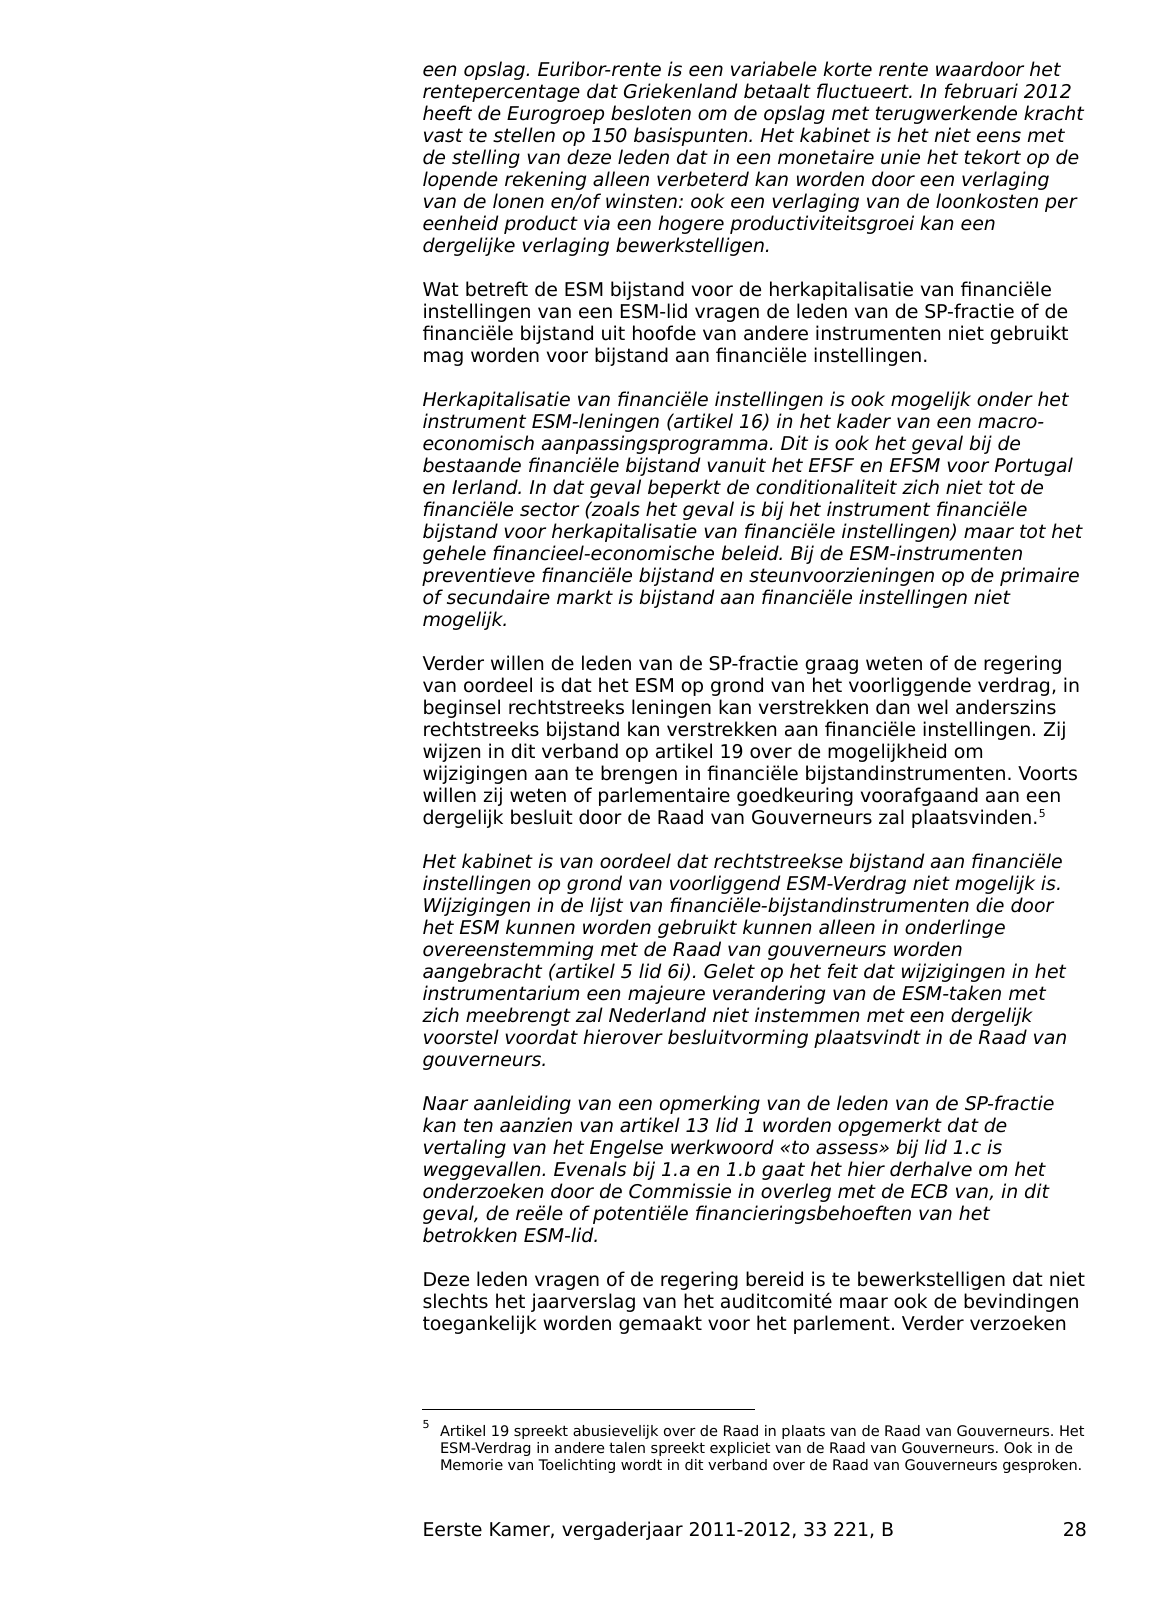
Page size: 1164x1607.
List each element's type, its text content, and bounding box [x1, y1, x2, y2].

text een opslag. Euribor-rente is een variabele korte rente waardoor het rentepercentage dat Griekenland betaalt fluctueert. In februari 2012 heeft de Eurogroep besloten om de opslag met terugwerkende kracht vast te stellen op 150 basispunten. Het kabinet is het niet eens met de stelling van deze leden dat in een monetaire unie het tekort op de lopende rekening alleen verbeterd kan worden door een verlaging van de lonen en/of winsten: ook een verlaging van de loonkosten per eenheid product via een hogere productiviteitsgroei kan een dergelijke verlaging bewerkstelligen. [422, 59, 1087, 257]
text Het kabinet is van oordeel dat rechtstreekse bijstand aan financiële instellingen op grond van voorliggend ESM-Verdrag niet mogelijk is. Wijzigingen in de lijst van financiële-bijstandinstrumenten die door het ESM kunnen worden gebruikt kunnen alleen in onderlinge overeenstemming met de Raad van gouverneurs worden aangebracht (artikel 5 lid 6i). Gelet op het feit dat wijzigingen in het instrumentarium een majeure verandering van de ESM-taken met zich meebrengt zal Nederland niet instemmen met een dergelijk voorstel voordat hierover besluitvorming plaatsvindt in de Raad van gouverneurs. [422, 851, 1087, 1071]
text Deze leden vragen of de regering bereid is te bewerkstelligen dat niet slechts het jaarverslag van het auditcomité maar ook de bevindingen toegankelijk worden gemaakt voor het parlement. Verder verzoeken [422, 1269, 1087, 1335]
text Verder willen de leden van de SP-fractie graag weten of de regering van oordeel is dat het ESM op grond van het voorliggende verdrag, in beginsel rechtstreeks leningen kan verstrekken dan wel anderszins rechtstreeks bijstand kan verstrekken aan financiële instellingen. Zij wijzen in dit verband op artikel 19 over de mogelijkheid om wijzigingen aan te brengen in financiële bijstandinstrumenten. Voorts willen zij weten of parlementaire goedkeuring voorafgaand aan een dergelijk besluit door de Raad van Gouverneurs zal plaatsvinden. [422, 653, 1087, 829]
text Artikel 19 spreekt abusievelijk over de Raad in plaats van de Raad van Gouverneurs. Het ESM-Verdrag in andere talen spreekt expliciet van de Raad van Gouverneurs. Ook in de Memorie van Toelichting wordt in dit verband over de Raad van Gouverneurs gesproken. [422, 1418, 1087, 1474]
text Wat betreft de ESM bijstand voor de herkapitalisatie van financiële instellingen van een ESM-lid vragen de leden van de SP-fractie of de financiële bijstand uit hoofde van andere instrumenten niet gebruikt mag worden voor bijstand aan financiële instellingen. [422, 279, 1087, 367]
text Naar aanleiding van een opmerking van de leden van de SP-fractie kan ten aanzien van artikel 13 lid 1 worden opgemerkt dat de vertaling van het Engelse werkwoord «to assess» bij lid 1.c is weggevallen. Evenals bij 1.a en 1.b gaat het hier derhalve om het onderzoeken door de Commissie in overleg met de ECB van, in dit geval, de reële of potentiële financieringsbehoeften van het betrokken ESM-lid. [422, 1093, 1087, 1247]
text Herkapitalisatie van financiële instellingen is ook mogelijk onder het instrument ESM-leningen (artikel 16) in het kader van een macro-economisch aanpassingsprogramma. Dit is ook het geval bij de bestaande financiële bijstand vanuit het EFSF en EFSM voor Portugal en Ierland. In dat geval beperkt de conditionaliteit zich niet tot de financiële sector (zoals het geval is bij het instrument financiële bijstand voor herkapitalisatie van financiële instellingen) maar tot het gehele financieel-economische beleid. Bij de ESM-instrumenten preventieve financiële bijstand en steunvoorzieningen op de primaire of secundaire markt is bijstand aan financiële instellingen niet mogelijk. [422, 389, 1087, 631]
